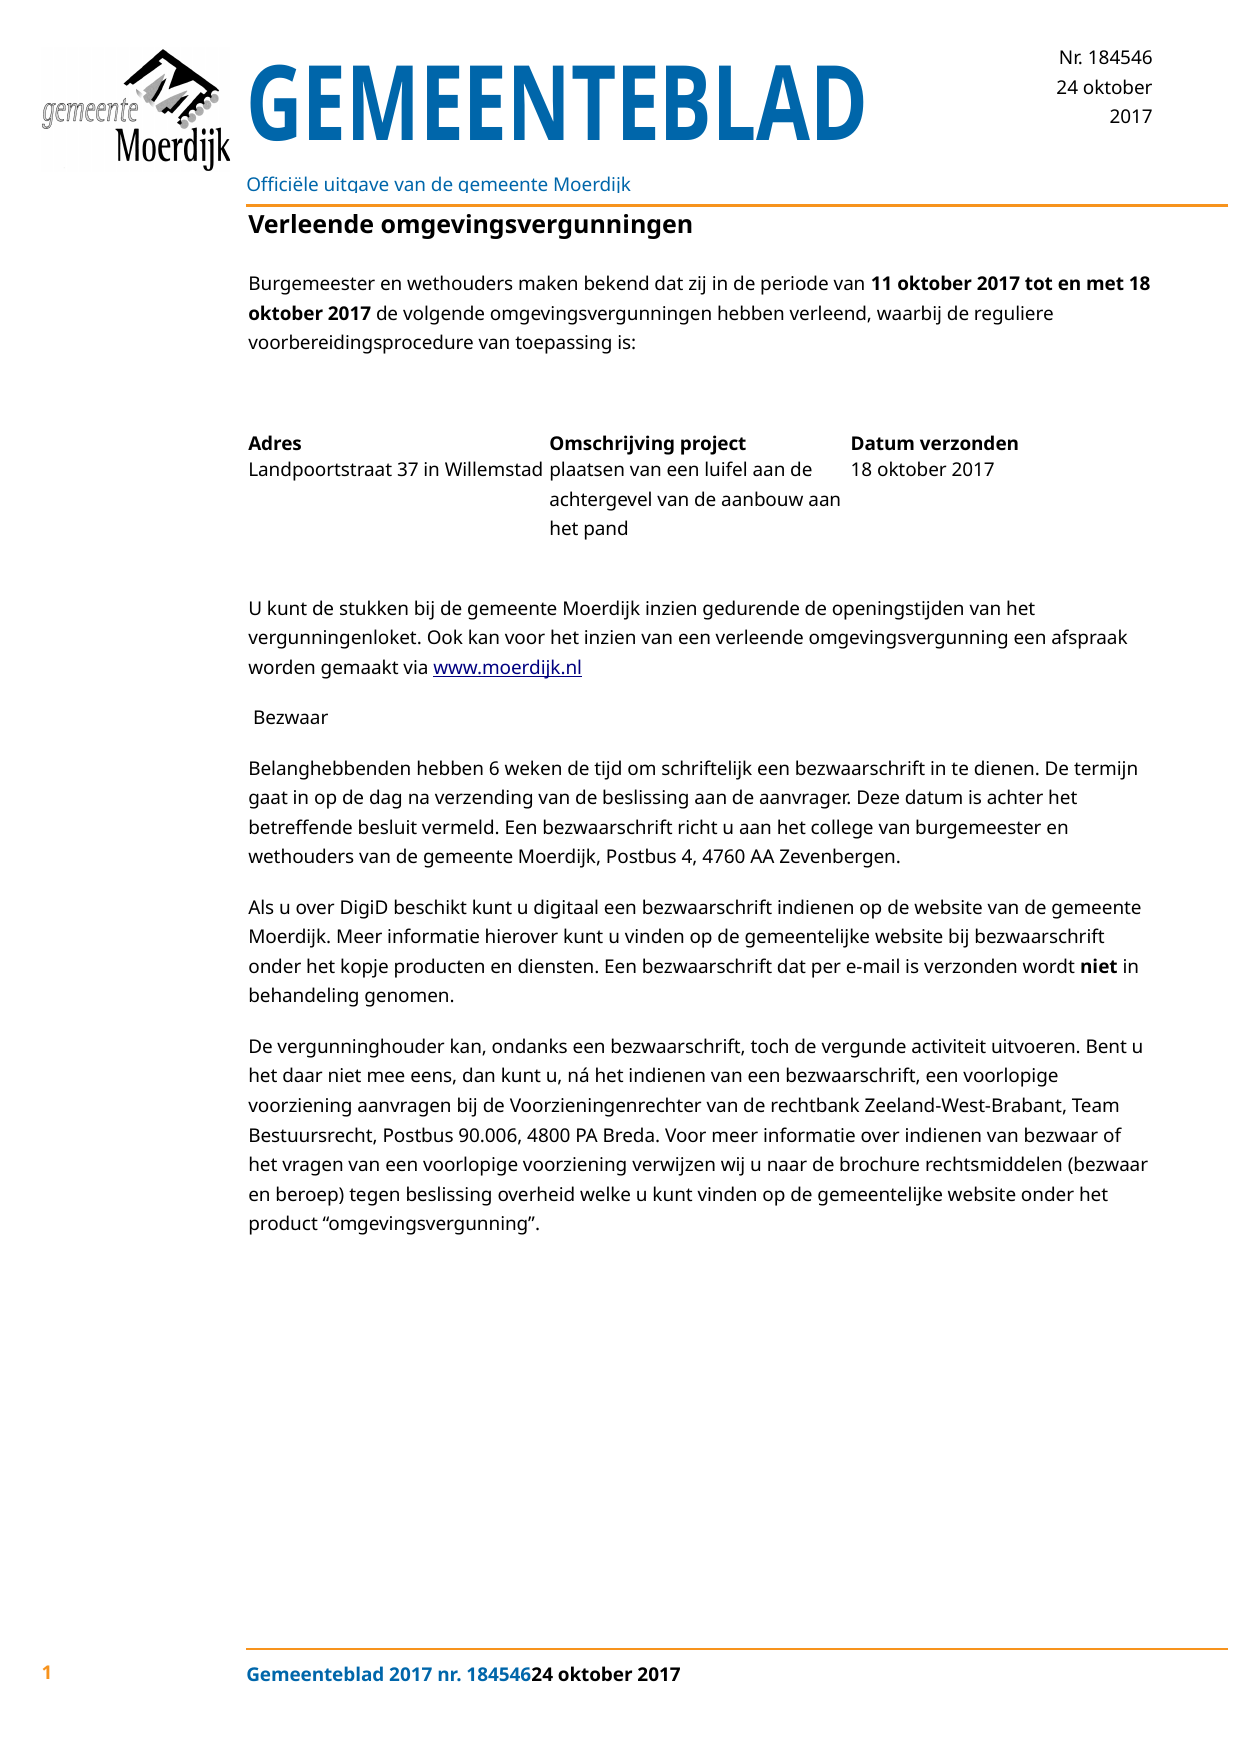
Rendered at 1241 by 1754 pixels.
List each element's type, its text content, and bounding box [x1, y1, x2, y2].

text Burgemeester en wethouders maken bekend dat zij in de periode van 11 oktober 2017 tot en met 18 oktober 2017 de volgende omgevingsvergunningen hebben verleend, waarbij de reguliere voorbereidingsprocedure van toepassing is: [248, 270, 1152, 355]
table_header Datum verzonden [850, 430, 1152, 456]
text Bezwaar [248, 704, 1152, 730]
text Als u over DigiD beschikt kunt u digitaal een bezwaarschrift indienen op de website van de gemeente Moerdijk. Meer informatie hierover kunt u vinden op de gemeentelijke website bij bezwaarschrift onder het kopje producten en diensten. Een bezwaarschrift dat per e-mail is verzonden wordt niet in behandeling genomen. [248, 894, 1152, 1008]
table_header Omschrijving project [549, 430, 850, 456]
picture [41, 47, 231, 172]
table_cell Landpoortstraat 37 in Willemstad [248, 456, 549, 541]
table_cell 18 oktober 2017 [850, 456, 1152, 541]
text Belanghebbenden hebben 6 weken de tijd om schriftelijk een bezwaarschrift in te dienen. De termijn gaat in op de dag na verzending van de beslissing aan de aanvrager. Deze datum is achter het betreffende besluit vermeld. Een bezwaarschrift richt u aan het college van burgemeester en wethouders van de gemeente Moerdijk, Postbus 4, 4760 AA Zevenbergen. [248, 755, 1152, 869]
text U kunt de stukken bij de gemeente Moerdijk inzien gedurende de openingstijden van het vergunningenloket. Ook kan voor het inzien van een verleende omgevingsvergunning een afspraak worden gemaakt via www.moerdijk.nl [248, 595, 1152, 679]
table_cell plaatsen van een luifel aan de achtergevel van de aanbouw aan het pand [549, 456, 850, 541]
text Verleende omgevingsvergunningen [248, 207, 1152, 241]
table_header Adres [248, 430, 549, 456]
text De vergunninghouder kan, ondanks een bezwaarschrift, toch de vergunde activiteit uitvoeren. Bent u het daar niet mee eens, dan kunt u, ná het indienen van een bezwaarschrift, een voorlopige voorziening aanvragen bij de Voorzieningenrechter van de rechtbank Zeeland-West-Brabant, Team Bestuursrecht, Postbus 90.006, 4800 PA Breda. Voor meer informatie over indienen van bezwaar of het vragen van een voorlopige voorziening verwijzen wij u naar de brochure rechtsmiddelen (bezwaar en beroep) tegen beslissing overheid welke u kunt vinden op de gemeentelijke website onder het product “omgevingsvergunning”. [248, 1033, 1152, 1236]
